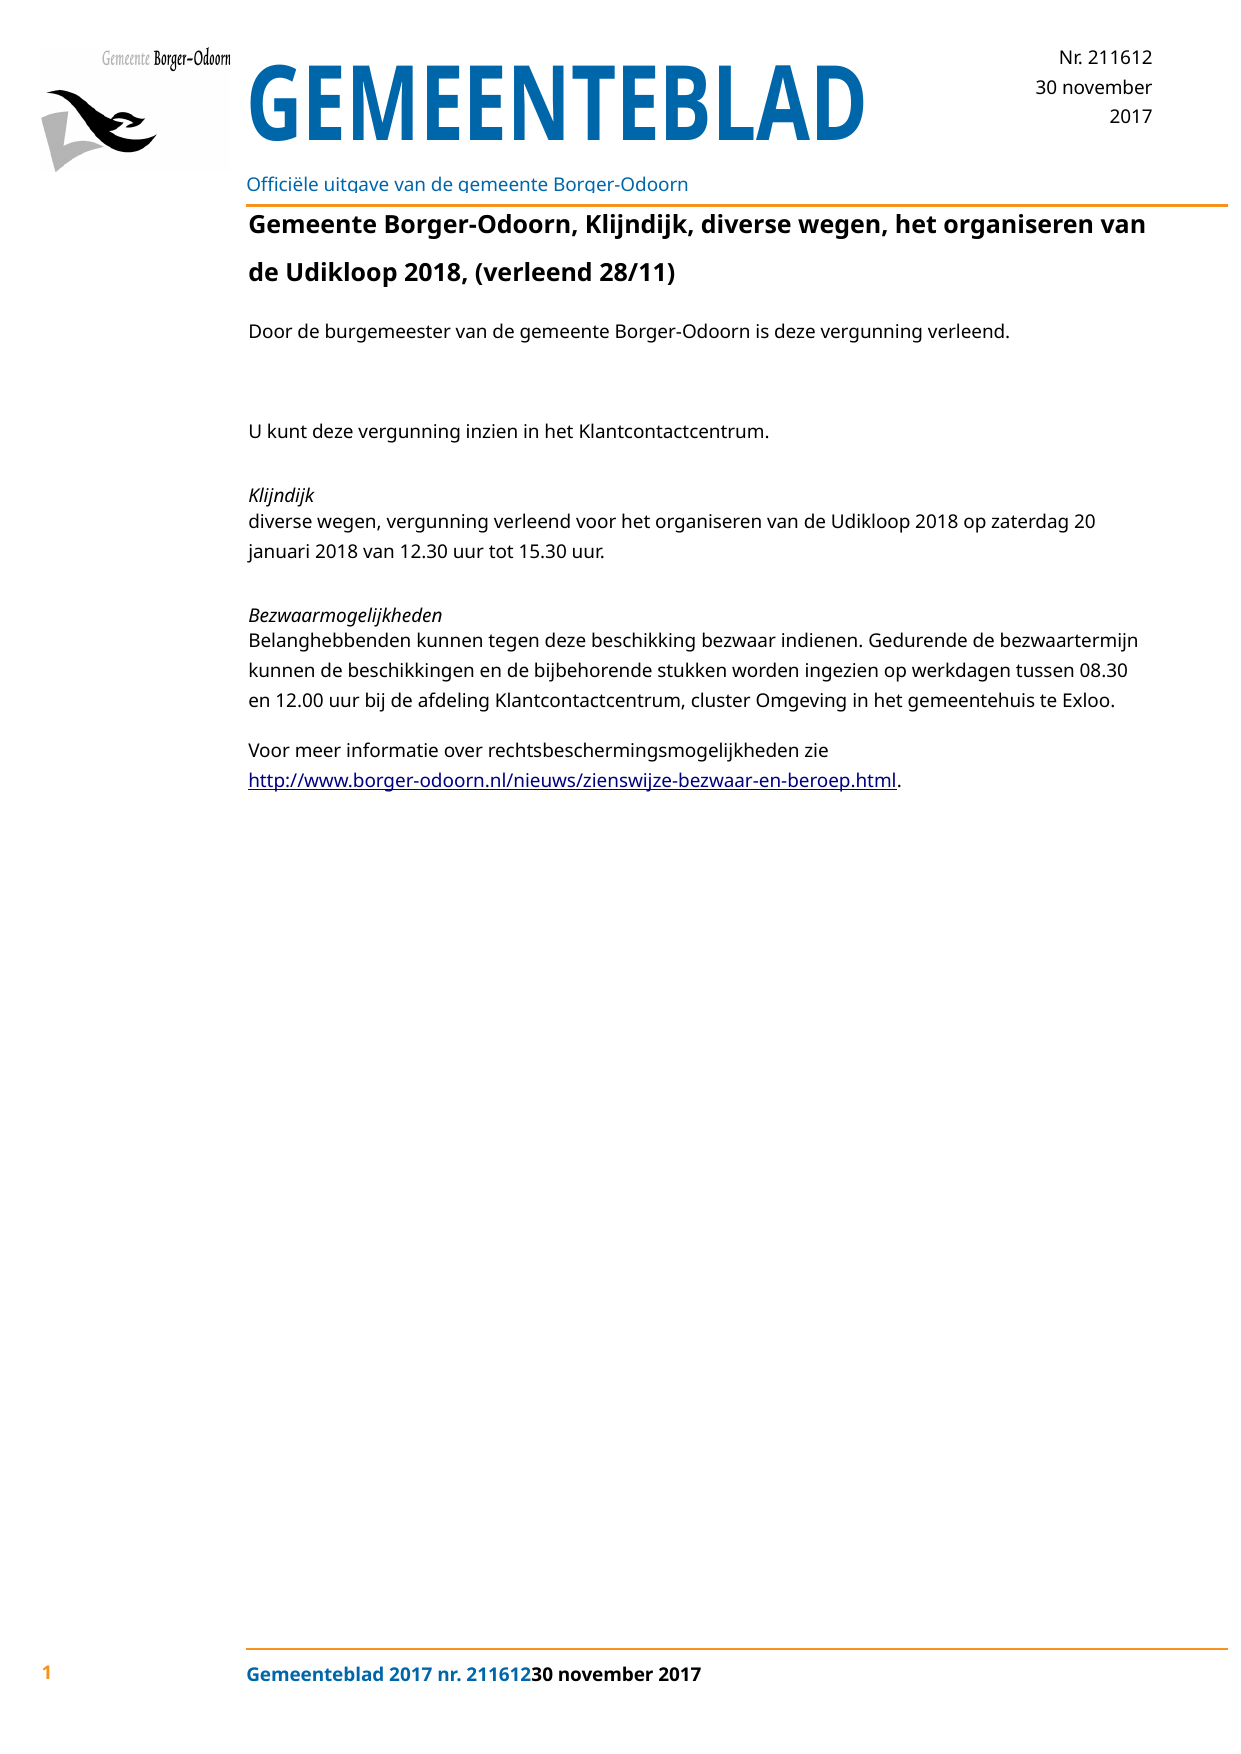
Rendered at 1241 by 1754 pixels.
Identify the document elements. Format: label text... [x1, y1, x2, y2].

text Voor meer informatie over rechtsbeschermingsmogelijkheden zie http://www.borger-odoorn.nl/nieuws/zienswijze-bezwaar-en-beroep.html. [248, 737, 1152, 793]
text Belanghebbenden kunnen tegen deze beschikking bezwaar indienen. Gedurende de bezwaartermijn kunnen de beschikkingen en de bijbehorende stukken worden ingezien op werkdagen tussen 08.30 en 12.00 uur bij de afdeling Klantcontactcentrum, cluster Omgeving in het gemeentehuis te Exloo. [248, 628, 1152, 713]
text Klijndijk [248, 483, 1152, 508]
picture [41, 47, 231, 172]
text U kunt deze vergunning inzien in het Klantcontactcentrum. [248, 419, 1152, 444]
text Door de burgemeester van de gemeente Borger-Odoorn is deze vergunning verleend. [248, 318, 1152, 344]
text Bezwaarmogelijkheden [248, 602, 1152, 628]
text Gemeente Borger-Odoorn, Klijndijk, diverse wegen, het organiseren van de Udikloop 2018, (verleend 28/11) [248, 207, 1152, 288]
text diverse wegen, vergunning verleend voor het organiseren van de Udikloop 2018 op zaterdag 20 januari 2018 van 12.30 uur tot 15.30 uur. [248, 508, 1152, 564]
